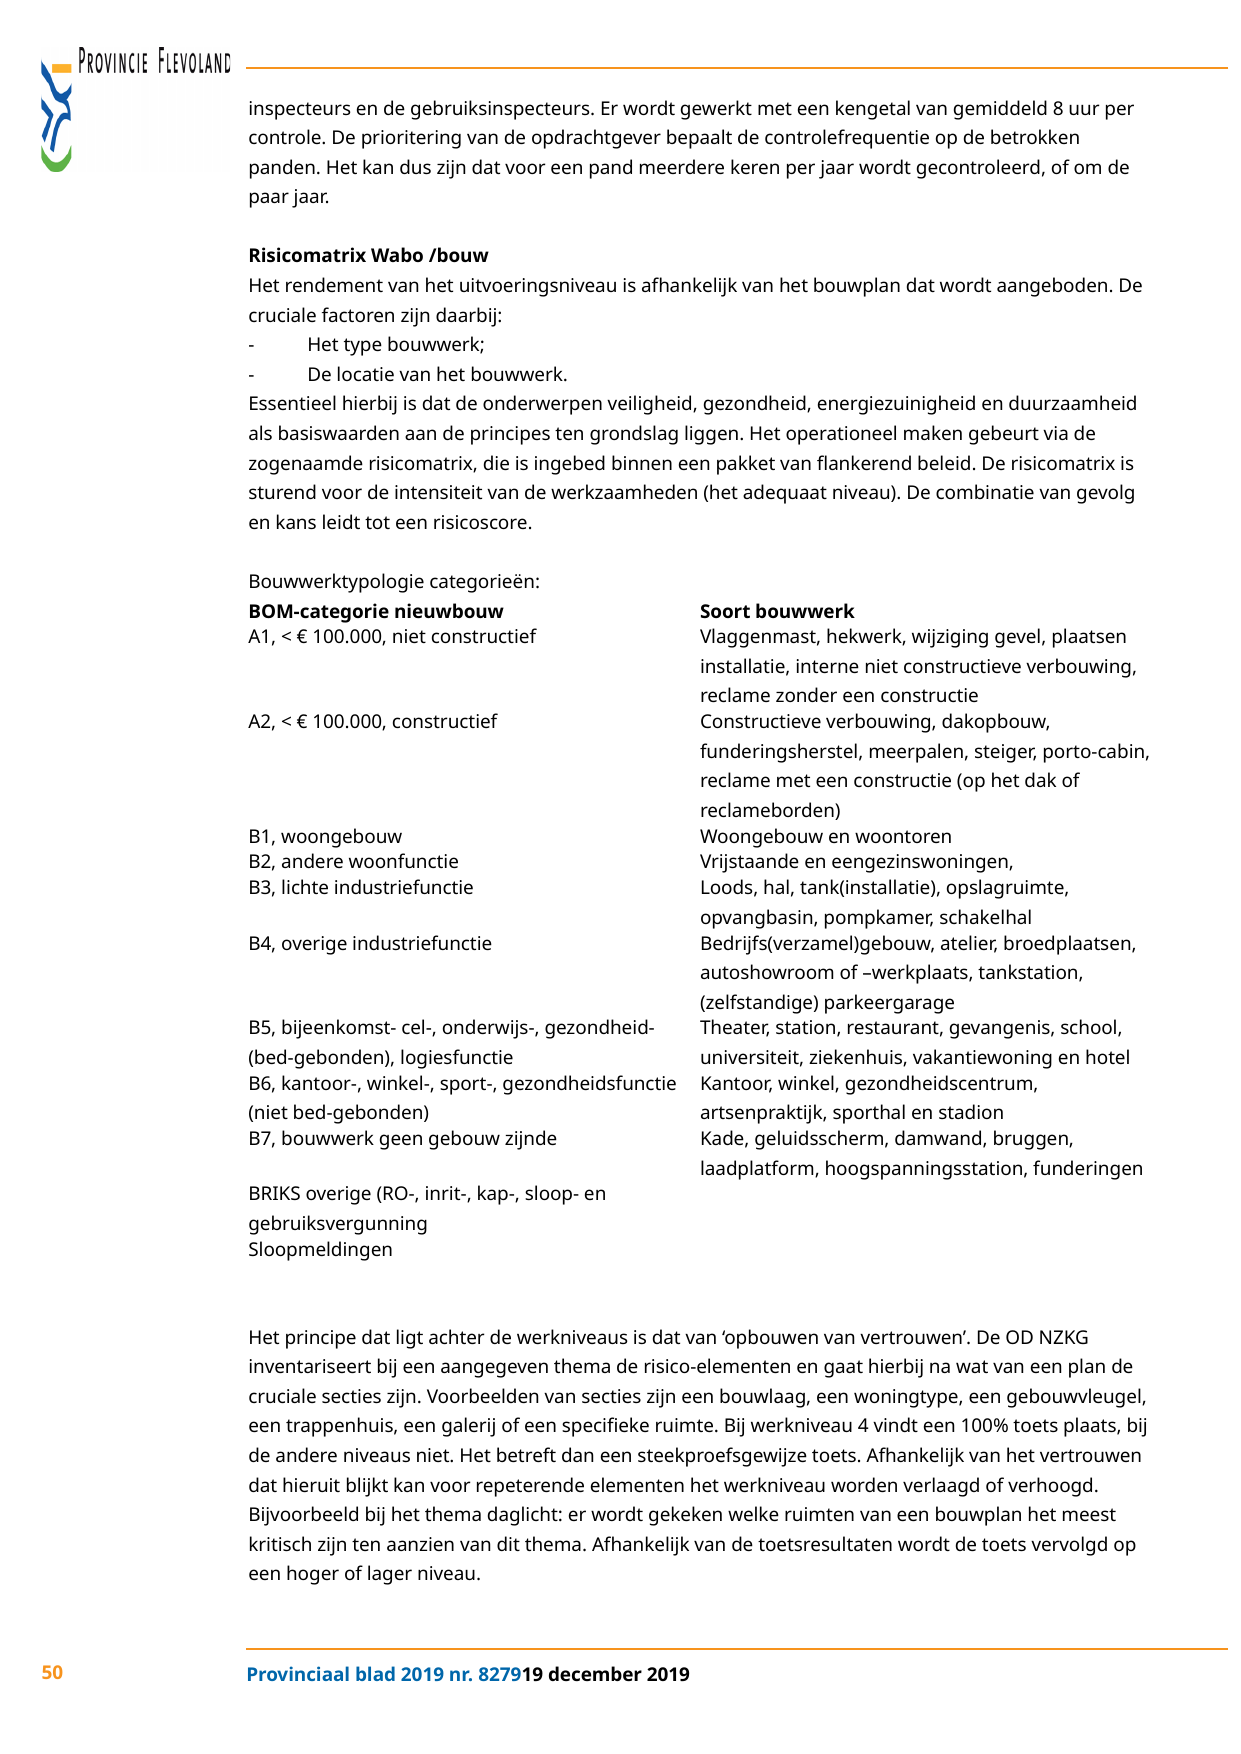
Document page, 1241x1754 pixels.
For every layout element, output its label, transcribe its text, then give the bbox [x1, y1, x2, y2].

table_cell B5, bijeenkomst- cel-, onderwijs-, gezondheid- (bed-gebonden), logiesfunctie [248, 1015, 700, 1070]
table_cell [700, 1181, 1152, 1236]
table_cell A1, < € 100.000, niet constructief [248, 624, 700, 708]
table_cell Kantoor, winkel, gezondheidscentrum, artsenpraktijk, sporthal en stadion [700, 1070, 1152, 1125]
table_cell B2, andere woonfunctie [248, 849, 700, 874]
picture [41, 47, 231, 172]
table_cell B3, lichte industriefunctie [248, 874, 700, 930]
table_header Soort bouwwerk [700, 598, 1152, 623]
table_header BOM-categorie nieuwbouw [248, 598, 700, 623]
list Het type bouwwerk; [248, 331, 1152, 357]
table_cell Theater, station, restaurant, gevangenis, school, universiteit, ziekenhuis, vakantiewoning en hotel [700, 1015, 1152, 1070]
table_cell B7, bouwwerk geen gebouw zijnde [248, 1125, 700, 1181]
table_cell [700, 1236, 1152, 1262]
table_cell Constructieve verbouwing, dakopbouw, funderingsherstel, meerpalen, steiger, porto-cabin, reclame met een constructie (op het dak of reclameborden) [700, 709, 1152, 823]
table_cell Sloopmeldingen [248, 1236, 700, 1262]
text Het rendement van het uitvoeringsniveau is afhankelijk van het bouwplan dat wordt aangeboden. De cruciale factoren zijn daarbij: [248, 272, 1152, 328]
table_cell B6, kantoor-, winkel-, sport-, gezondheidsfunctie (niet bed-gebonden) [248, 1070, 700, 1125]
text Essentieel hierbij is dat de onderwerpen veiligheid, gezondheid, energiezuinigheid en duurzaamheid als basiswaarden aan de principes ten grondslag liggen. Het operationeel maken gebeurt via de zogenaamde risicomatrix, die is ingebed binnen een pakket van flankerend beleid. De risicomatrix is sturend voor de intensiteit van de werkzaamheden (het adequaat niveau). De combinatie van gevolg en kans leidt tot een risicoscore. [248, 391, 1152, 535]
text Risicomatrix Wabo /bouw [248, 243, 1152, 268]
list De locatie van het bouwwerk. [248, 361, 1152, 387]
text Bouwwerktypologie categorieën: [248, 568, 1152, 594]
table_cell Loods, hal, tank(installatie), opslagruimte, opvangbasin, pompkamer, schakelhal [700, 874, 1152, 930]
table_cell B4, overige industriefunctie [248, 930, 700, 1014]
table_cell A2, < € 100.000, constructief [248, 709, 700, 823]
table_cell Vrijstaande en eengezinswoningen, [700, 849, 1152, 874]
table_cell Vlaggenmast, hekwerk, wijziging gevel, plaatsen installatie, interne niet constructieve verbouwing, reclame zonder een constructie [700, 624, 1152, 708]
text Het principe dat ligt achter de werkniveaus is dat van ‘opbouwen van vertrouwen’. De OD NZKG inventariseert bij een aangegeven thema de risico-elementen en gaat hierbij na wat van een plan de cruciale secties zijn. Voorbeelden van secties zijn een bouwlaag, een woningtype, een gebouwvleugel, een trappenhuis, een galerij of een specifieke ruimte. Bij werkniveau 4 vindt een 100% toets plaats, bij de andere niveaus niet. Het betreft dan een steekproefsgewijze toets. Afhankelijk van het vertrouwen dat hieruit blijkt kan voor repeterende elementen het werkniveau worden verlaagd of verhoogd. Bijvoorbeeld bij het thema daglicht: er wordt gekeken welke ruimten van een bouwplan het meest kritisch zijn ten aanzien van dit thema. Afhankelijk van de toetsresultaten wordt de toets vervolgd op een hoger of lager niveau. [248, 1324, 1152, 1586]
text inspecteurs en de gebruiksinspecteurs. Er wordt gewerkt met een kengetal van gemiddeld 8 uur per controle. De prioritering van de opdrachtgever bepaalt de controlefrequentie op de betrokken panden. Het kan dus zijn dat voor een pand meerdere keren per jaar wordt gecontroleerd, of om de paar jaar. [248, 95, 1152, 209]
table_cell BRIKS overige (RO-, inrit-, kap-, sloop- en gebruiksvergunning [248, 1181, 700, 1236]
table_cell Kade, geluidsscherm, damwand, bruggen, laadplatform, hoogspanningsstation, funderingen [700, 1125, 1152, 1181]
table_cell Bedrijfs(verzamel)gebouw, atelier, broedplaatsen, autoshowroom of –werkplaats, tankstation, (zelfstandige) parkeergarage [700, 930, 1152, 1014]
table_cell Woongebouw en woontoren [700, 823, 1152, 849]
table_cell B1, woongebouw [248, 823, 700, 849]
